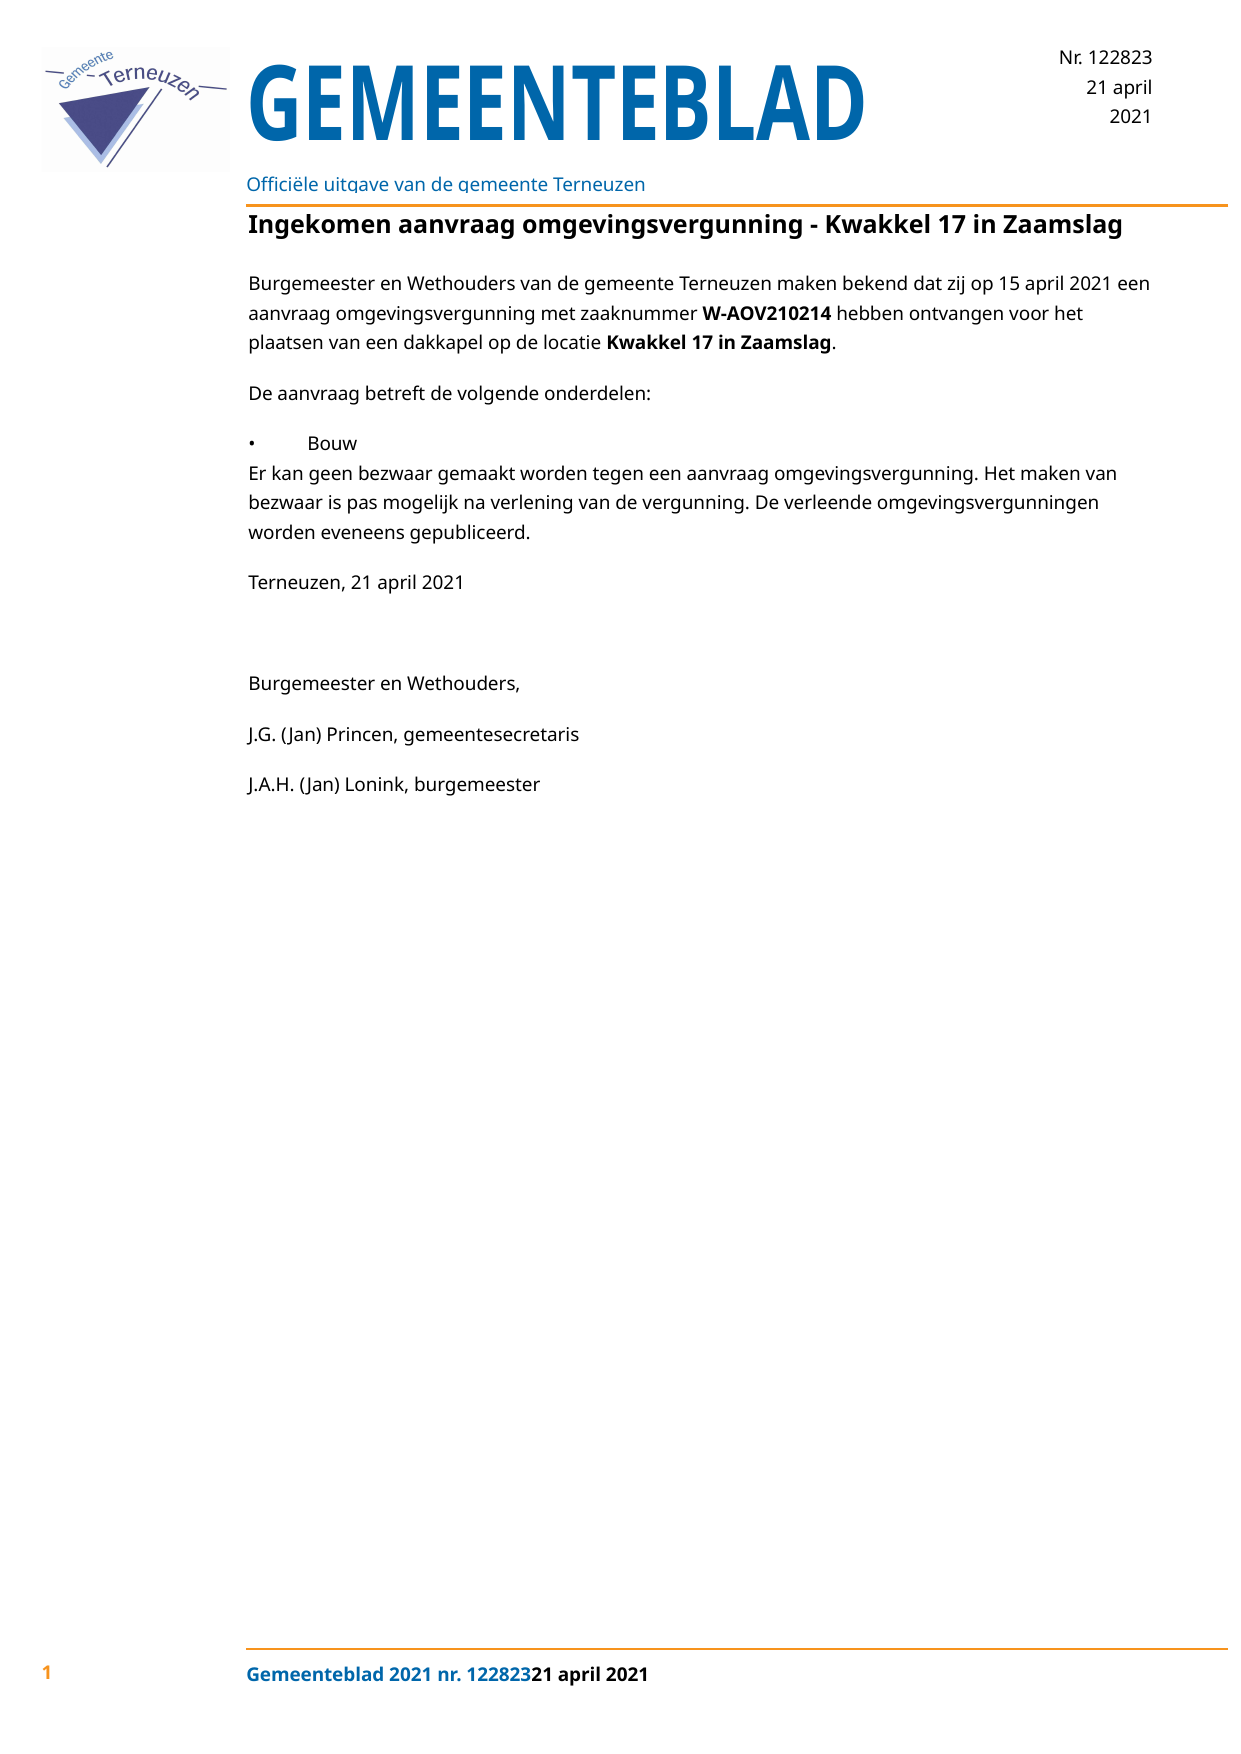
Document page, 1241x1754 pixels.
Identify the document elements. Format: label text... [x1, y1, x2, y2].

text J.G. (Jan) Princen, gemeentesecretaris [248, 721, 1152, 746]
text J.A.H. (Jan) Lonink, burgemeester [248, 771, 1152, 797]
list Bouw [248, 430, 1152, 456]
text Burgemeester en Wethouders, [248, 670, 1152, 696]
text Er kan geen bezwaar gemaakt worden tegen een aanvraag omgevingsvergunning. Het maken van bezwaar is pas mogelijk na verlening van de vergunning. De verleende omgevingsvergunningen worden eveneens gepubliceerd. [248, 460, 1152, 545]
text Burgemeester en Wethouders van de gemeente Terneuzen maken bekend dat zij op 15 april 2021 een aanvraag omgevingsvergunning met zaaknummer W-AOV210214 hebben ontvangen voor het plaatsen van een dakkapel op de locatie Kwakkel 17 in Zaamslag. [248, 270, 1152, 355]
text De aanvraag betreft de volgende onderdelen: [248, 380, 1152, 406]
picture [41, 47, 231, 172]
text Ingekomen aanvraag omgevingsvergunning - Kwakkel 17 in Zaamslag [248, 207, 1152, 241]
text Terneuzen, 21 april 2021 [248, 569, 1152, 595]
